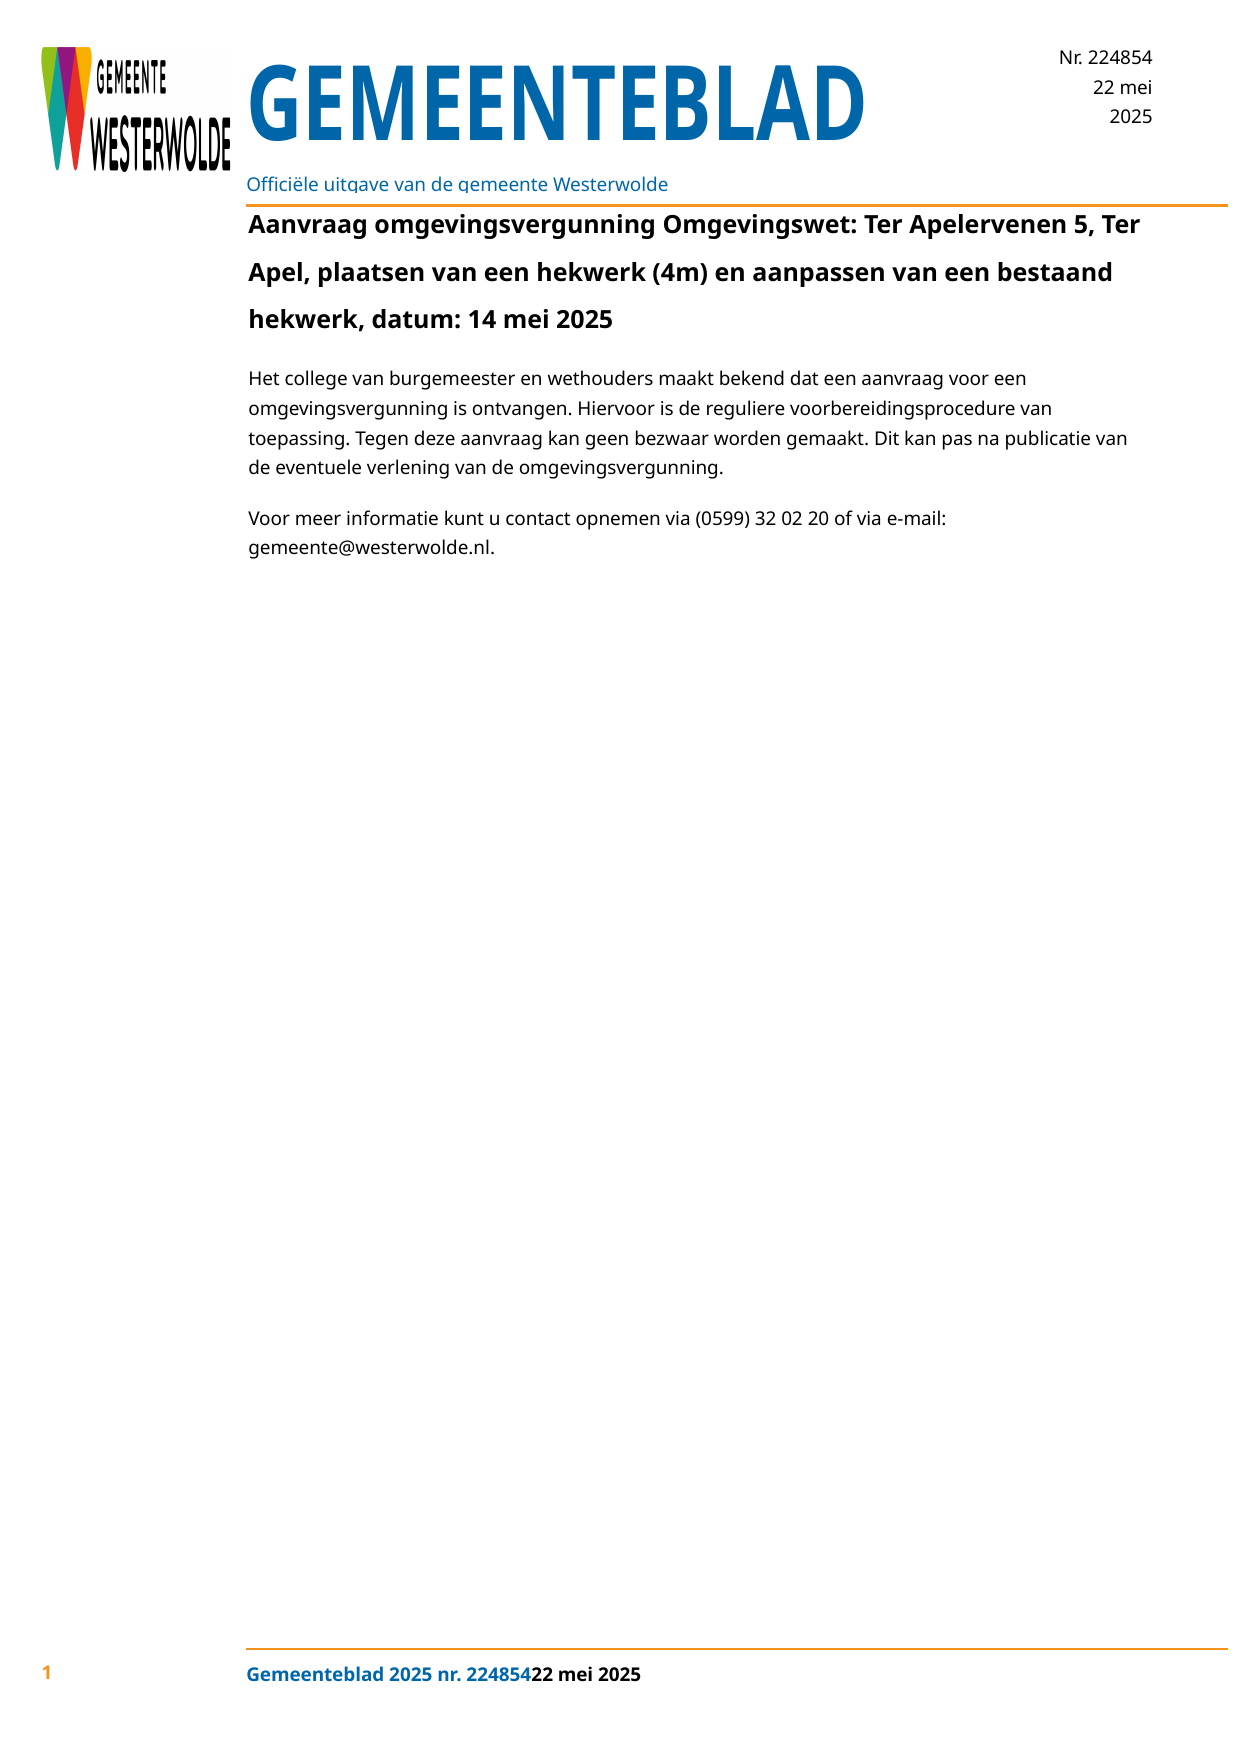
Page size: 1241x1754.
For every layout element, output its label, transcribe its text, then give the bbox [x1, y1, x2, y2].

text Het college van burgemeester en wethouders maakt bekend dat een aanvraag voor een omgevingsvergunning is ontvangen. Hiervoor is de reguliere voorbereidingsprocedure van toepassing. Tegen deze aanvraag kan geen bezwaar worden gemaakt. Dit kan pas na publicatie van de eventuele verlening van de omgevingsvergunning. [248, 366, 1152, 480]
text Voor meer informatie kunt u contact opnemen via (0599) 32 02 20 of via e-mail: gemeente@westerwolde.nl. [248, 505, 1152, 560]
picture [41, 47, 231, 172]
text Aanvraag omgevingsvergunning Omgevingswet: Ter Apelervenen 5, Ter Apel, plaatsen van een hekwerk (4m) en aanpassen van een bestaand hekwerk, datum: 14 mei 2025 [248, 207, 1152, 336]
